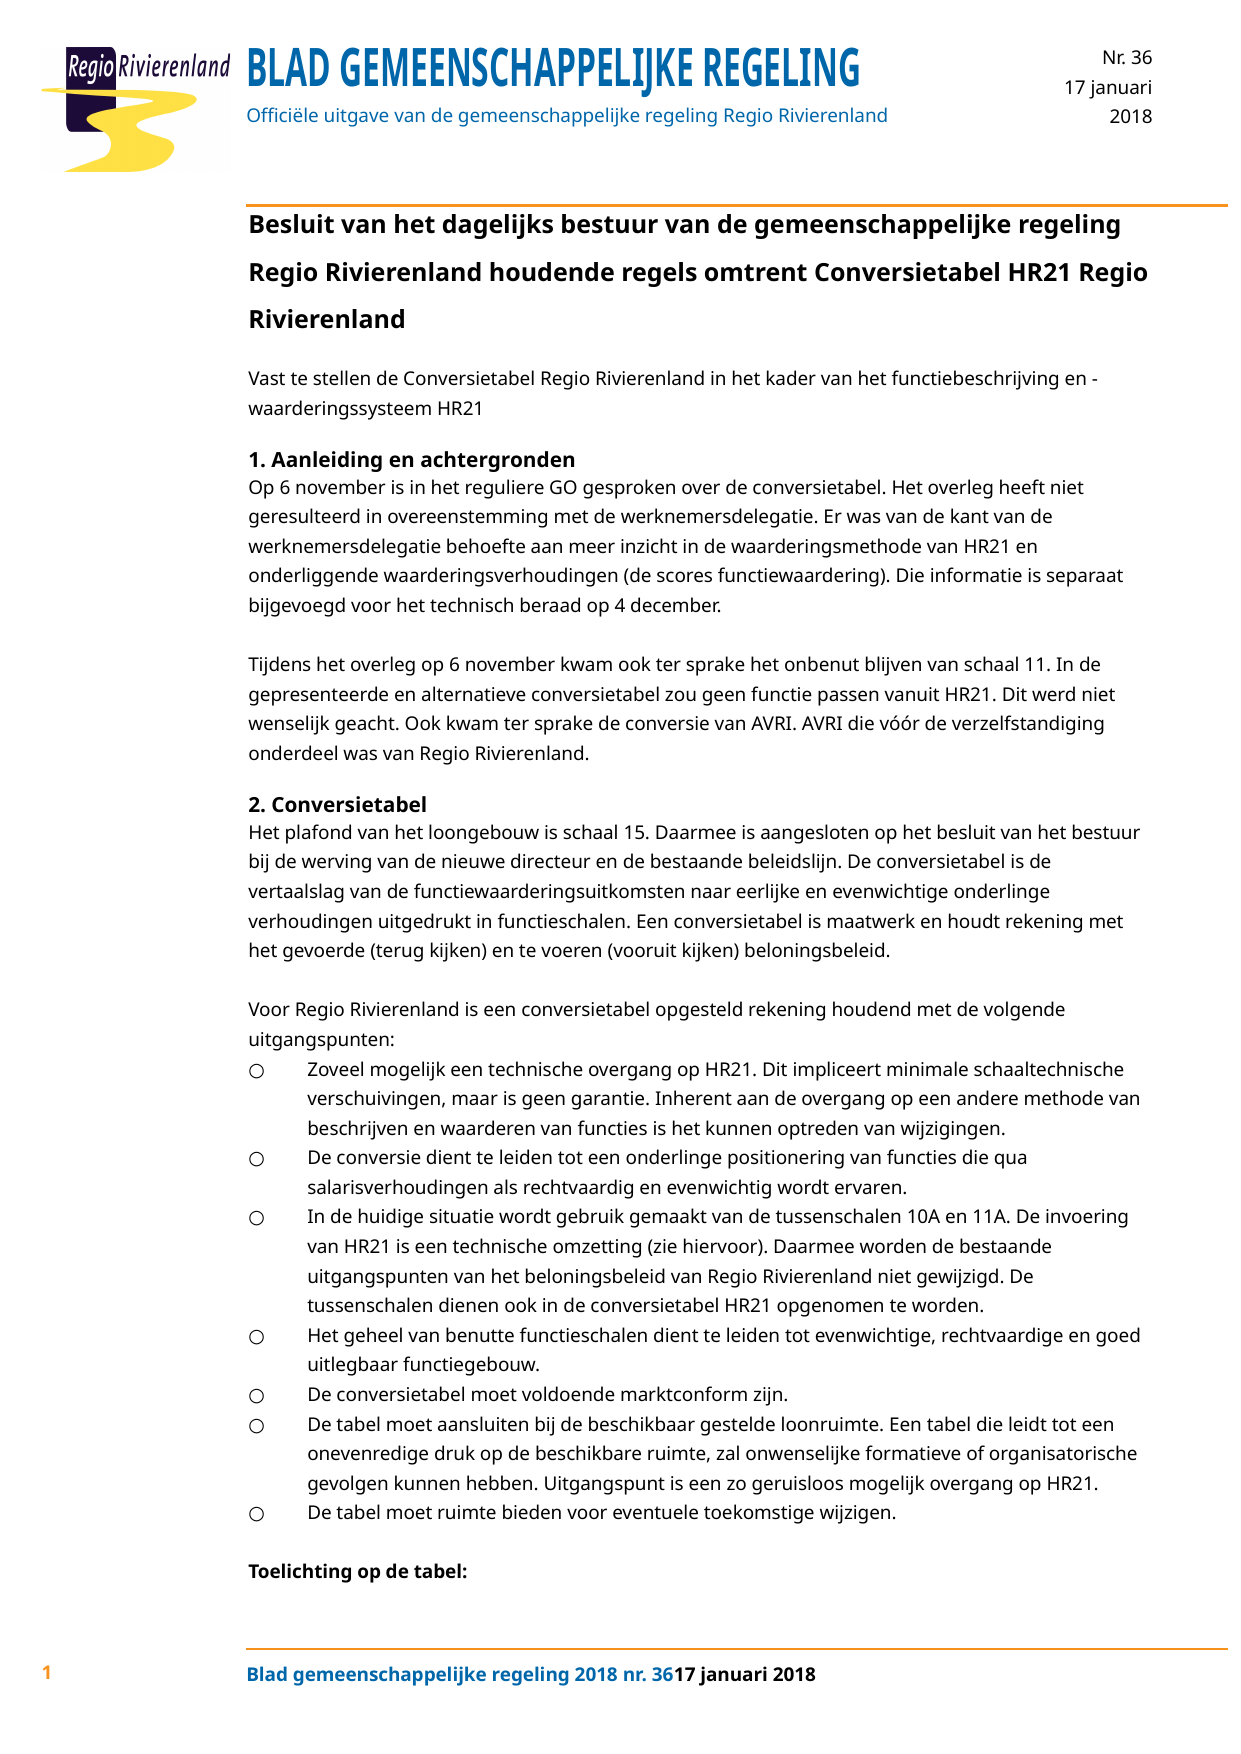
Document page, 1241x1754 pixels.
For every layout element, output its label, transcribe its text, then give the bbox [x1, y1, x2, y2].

text Het plafond van het loongebouw is schaal 15. Daarmee is aangesloten op het besluit van het bestuur bij de werving van de nieuwe directeur en de bestaande beleidslijn. De conversietabel is de vertaalslag van de functiewaarderingsuitkomsten naar eerlijke en evenwichtige onderlinge verhoudingen uitgedrukt in functieschalen. Een conversietabel is maatwerk en houdt rekening met het gevoerde (terug kijken) en te voeren (vooruit kijken) beloningsbeleid. [248, 819, 1152, 963]
list De tabel moet ruimte bieden voor eventuele toekomstige wijzigen. [248, 1499, 1152, 1525]
text Tijdens het overleg op 6 november kwam ook ter sprake het onbenut blijven van schaal 11. In de gepresenteerde en alternatieve conversietabel zou geen functie passen vanuit HR21. Dit werd niet wenselijk geacht. Ook kwam ter sprake de conversie van AVRI. AVRI die vóór de verzelfstandiging onderdeel was van Regio Rivierenland. [248, 651, 1152, 766]
list De conversietabel moet voldoende marktconform zijn. [248, 1381, 1152, 1407]
list Zoveel mogelijk een technische overgang op HR21. Dit impliceert minimale schaaltechnische verschuivingen, maar is geen garantie. Inherent aan de overgang op een andere methode van beschrijven en waarderen van functies is het kunnen optreden van wijzigingen. [248, 1056, 1152, 1141]
text 2. Conversietabel [248, 791, 1152, 819]
list De tabel moet aansluiten bij de beschikbaar gestelde loonruimte. Een tabel die leidt tot een onevenredige druk op de beschikbare ruimte, zal onwenselijke formatieve of organisatorische gevolgen kunnen hebben. Uitgangspunt is een zo geruisloos mogelijk overgang op HR21. [248, 1411, 1152, 1496]
list In de huidige situatie wordt gebruik gemaakt van de tussenschalen 10A en 11A. De invoering van HR21 is een technische omzetting (zie hiervoor). Daarmee worden de bestaande uitgangspunten van het beloningsbeleid van Regio Rivierenland niet gewijzigd. De tussenschalen dienen ook in de conversietabel HR21 opgenomen te worden. [248, 1204, 1152, 1318]
picture [41, 47, 231, 172]
text Voor Regio Rivierenland is een conversietabel opgesteld rekening houdend met de volgende uitgangspunten: [248, 997, 1152, 1052]
list De conversie dient te leiden tot een onderlinge positionering van functies die qua salarisverhoudingen als rechtvaardig en evenwichtig wordt ervaren. [248, 1144, 1152, 1200]
text 1. Aanleiding en achtergronden [248, 446, 1152, 474]
text Toelichting op de tabel: [248, 1559, 1152, 1584]
text Op 6 november is in het reguliere GO gesproken over de conversietabel. Het overleg heeft niet geresulteerd in overeenstemming met de werknemersdelegatie. Er was van de kant van de werknemersdelegatie behoefte aan meer inzicht in de waarderingsmethode van HR21 en onderliggende waarderingsverhoudingen (de scores functiewaardering). Die informatie is separaat bijgevoegd voor het technisch beraad op 4 december. [248, 474, 1152, 618]
list Het geheel van benutte functieschalen dient te leiden tot evenwichtige, rechtvaardige en goed uitlegbaar functiegebouw. [248, 1322, 1152, 1377]
text Besluit van het dagelijks bestuur van de gemeenschappelijke regeling Regio Rivierenland houdende regels omtrent Conversietabel HR21 Regio Rivierenland [248, 207, 1152, 336]
text Vast te stellen de Conversietabel Regio Rivierenland in het kader van het functiebeschrijving en -waarderingssysteem HR21 [248, 366, 1152, 421]
